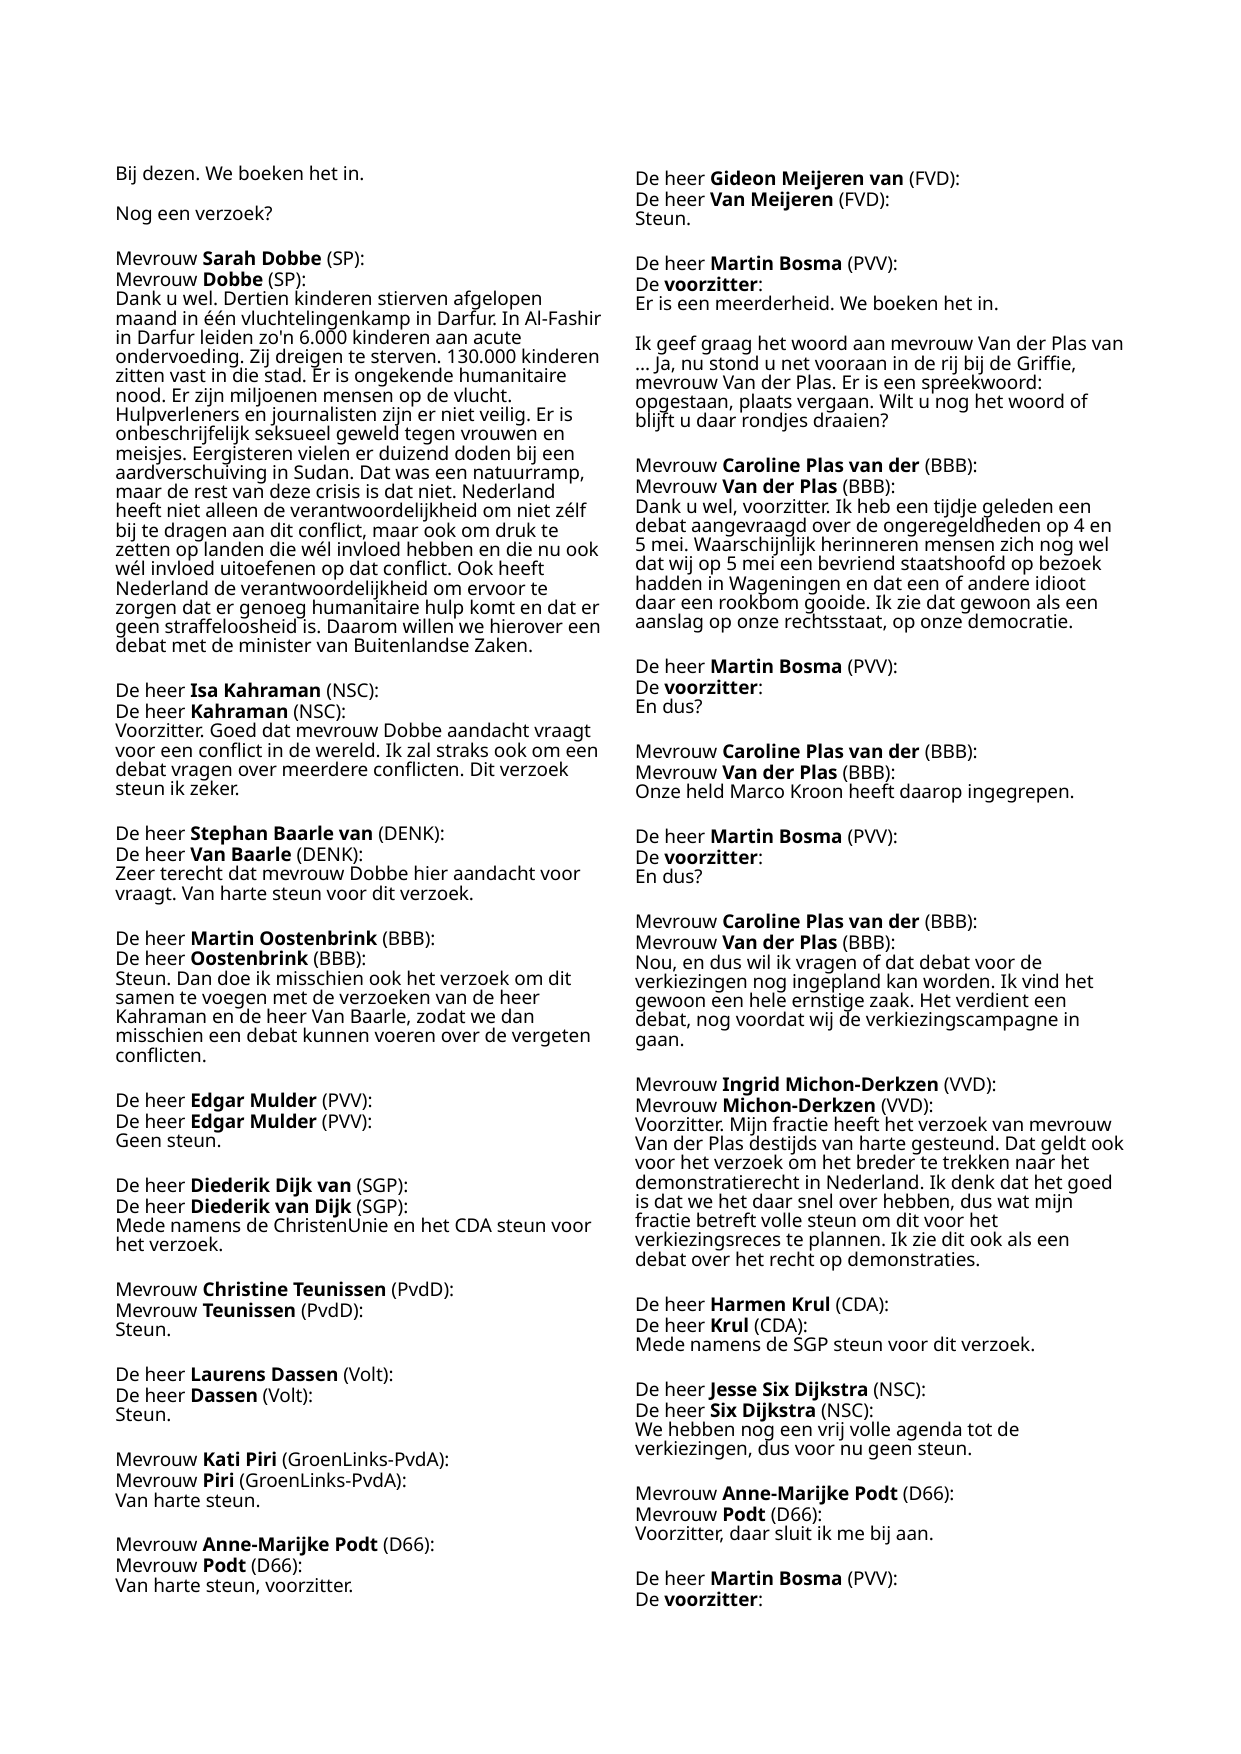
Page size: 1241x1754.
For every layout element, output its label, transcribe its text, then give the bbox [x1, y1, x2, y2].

text Mevrouw Podt (D66): [635, 1506, 1125, 1525]
text Van harte steun, voorzitter. [115, 1577, 605, 1596]
text Mevrouw Van der Plas (BBB): [635, 764, 1125, 783]
text We hebben nog een vrij volle agenda tot de verkiezingen, dus voor nu geen steun. [635, 1421, 1125, 1459]
text En dus? [635, 868, 1125, 888]
text Steun. [635, 210, 1125, 229]
text Mevrouw Van der Plas (BBB): [635, 934, 1125, 954]
text De heer Stephan Baarle van (DENK): [115, 820, 605, 846]
text Bij dezen. We boeken het in. [115, 165, 605, 184]
text De heer Gideon Meijeren van (FVD): [635, 165, 1125, 191]
text De heer Kahraman (NSC): [115, 703, 605, 722]
text De heer Harmen Krul (CDA): [635, 1291, 1125, 1317]
text Mevrouw Caroline Plas van der (BBB): [635, 738, 1125, 764]
text Onze held Marco Kroon heeft daarop ingegrepen. [635, 783, 1125, 803]
text De heer Krul (CDA): [635, 1317, 1125, 1336]
text Mevrouw Teunissen (PvdD): [115, 1302, 605, 1321]
text Nog een verzoek? [115, 205, 605, 224]
text De heer Diederik van Dijk (SGP): [115, 1198, 605, 1217]
text Mevrouw Van der Plas (BBB): [635, 478, 1125, 498]
text De heer Martin Oostenbrink (BBB): [115, 925, 605, 950]
text De heer Isa Kahraman (NSC): [115, 677, 605, 703]
text Dank u wel, voorzitter. Ik heb een tijdje geleden een debat aangevraagd over de ongeregeldheden op 4 en 5 mei. Waarschijnlijk herinneren mensen zich nog wel dat wij op 5 mei een bevriend staatshoofd op bezoek hadden in Wageningen en dat een of andere idioot daar een rookbom gooide. Ik zie dat gewoon als een aanslag op onze rechtsstaat, op onze democratie. [635, 498, 1125, 632]
text Dank u wel. Dertien kinderen stierven afgelopen maand in één vluchtelingenkamp in Darfur. In Al-Fashir in Darfur leiden zo'n 6.000 kinderen aan acute ondervoeding. Zij dreigen te sterven. 130.000 kinderen zitten vast in die stad. Er is ongekende humanitaire nood. Er zijn miljoenen mensen op de vlucht. Hulpverleners en journalisten zijn er niet veilig. Er is onbeschrijfelijk seksueel geweld tegen vrouwen en meisjes. Eergisteren vielen er duizend doden bij een aardverschuiving in Sudan. Dat was een natuurramp, maar de rest van deze crisis is dat niet. Nederland heeft niet alleen de verantwoordelijkheid om niet zélf bij te dragen aan dit conflict, maar ook om druk te zetten op landen die wél invloed hebben en die nu ook wél invloed uitoefenen op dat conflict. Ook heeft Nederland de verantwoordelijkheid om ervoor te zorgen dat er genoeg humanitaire hulp komt en dat er geen straffeloosheid is. Daarom willen we hierover een debat met de minister van Buitenlandse Zaken. [115, 290, 605, 657]
text De heer Martin Bosma (PVV): [635, 250, 1125, 276]
text De heer Van Baarle (DENK): [115, 846, 605, 865]
text De heer Martin Bosma (PVV): [635, 823, 1125, 849]
text Steun. Dan doe ik misschien ook het verzoek om dit samen te voegen met de verzoeken van de heer Kahraman en de heer Van Baarle, zodat we dan misschien een debat kunnen voeren over de vergeten conflicten. [115, 970, 605, 1066]
text Mevrouw Dobbe (SP): [115, 271, 605, 290]
text Mevrouw Piri (GroenLinks-PvdA): [115, 1472, 605, 1492]
text Voorzitter. Mijn fractie heeft het verzoek van mevrouw Van der Plas destijds van harte gesteund. Dat geldt ook voor het verzoek om het breder te trekken naar het demonstratierecht in Nederland. Ik denk dat het goed is dat we het daar snel over hebben, dus wat mijn fractie betreft volle steun om dit voor het verkiezingsreces te plannen. Ik zie dit ook als een debat over het recht op demonstraties. [635, 1116, 1125, 1270]
text De heer Edgar Mulder (PVV): [115, 1113, 605, 1132]
text De heer Van Meijeren (FVD): [635, 191, 1125, 210]
text Mevrouw Caroline Plas van der (BBB): [635, 453, 1125, 478]
text De heer Dassen (Volt): [115, 1387, 605, 1406]
text Mede namens de ChristenUnie en het CDA steun voor het verzoek. [115, 1217, 605, 1256]
text Mevrouw Ingrid Michon-Derkzen (VVD): [635, 1071, 1125, 1097]
text De heer Martin Bosma (PVV): [635, 653, 1125, 679]
text Mevrouw Caroline Plas van der (BBB): [635, 909, 1125, 934]
text Steun. [115, 1321, 605, 1341]
text De voorzitter: [635, 276, 1125, 295]
text Voorzitter, daar sluit ik me bij aan. [635, 1525, 1125, 1544]
text Steun. [115, 1406, 605, 1426]
text Mevrouw Podt (D66): [115, 1557, 605, 1577]
text De heer Edgar Mulder (PVV): [115, 1087, 605, 1113]
text De heer Six Dijkstra (NSC): [635, 1402, 1125, 1421]
text Er is een meerderheid. We boeken het in. [635, 295, 1125, 315]
text Voorzitter. Goed dat mevrouw Dobbe aandacht vraagt voor een conflict in de wereld. Ik zal straks ook om een debat vragen over meerdere conflicten. Dit verzoek steun ik zeker. [115, 722, 605, 799]
text Mevrouw Christine Teunissen (PvdD): [115, 1276, 605, 1302]
text De heer Jesse Six Dijkstra (NSC): [635, 1376, 1125, 1402]
text Mevrouw Anne-Marijke Podt (D66): [115, 1532, 605, 1557]
text Mevrouw Anne-Marijke Podt (D66): [635, 1480, 1125, 1506]
text De heer Oostenbrink (BBB): [115, 950, 605, 970]
text De heer Laurens Dassen (Volt): [115, 1361, 605, 1387]
text Mevrouw Michon-Derkzen (VVD): [635, 1097, 1125, 1116]
text En dus? [635, 698, 1125, 718]
text Zeer terecht dat mevrouw Dobbe hier aandacht voor vraagt. Van harte steun voor dit verzoek. [115, 865, 605, 904]
text De voorzitter: [635, 679, 1125, 698]
text Mevrouw Kati Piri (GroenLinks-PvdA): [115, 1447, 605, 1472]
text Ik geef graag het woord aan mevrouw Van der Plas van ... Ja, nu stond u net vooraan in de rij bij de Griffie, mevrouw Van der Plas. Er is een spreekwoord: opgestaan, plaats vergaan. Wilt u nog het woord of blijft u daar rondjes draaien? [635, 335, 1125, 432]
text De heer Martin Bosma (PVV): [635, 1565, 1125, 1591]
text Mede namens de SGP steun voor dit verzoek. [635, 1336, 1125, 1355]
text De voorzitter: [635, 1591, 1125, 1610]
text Mevrouw Sarah Dobbe (SP): [115, 245, 605, 271]
text Geen steun. [115, 1132, 605, 1151]
text De voorzitter: [635, 849, 1125, 868]
text Nou, en dus wil ik vragen of dat debat voor de verkiezingen nog ingepland kan worden. Ik vind het gewoon een hele ernstige zaak. Het verdient een debat, nog voordat wij de verkiezingscampagne in gaan. [635, 954, 1125, 1050]
text Van harte steun. [115, 1492, 605, 1511]
text De heer Diederik Dijk van (SGP): [115, 1172, 605, 1198]
